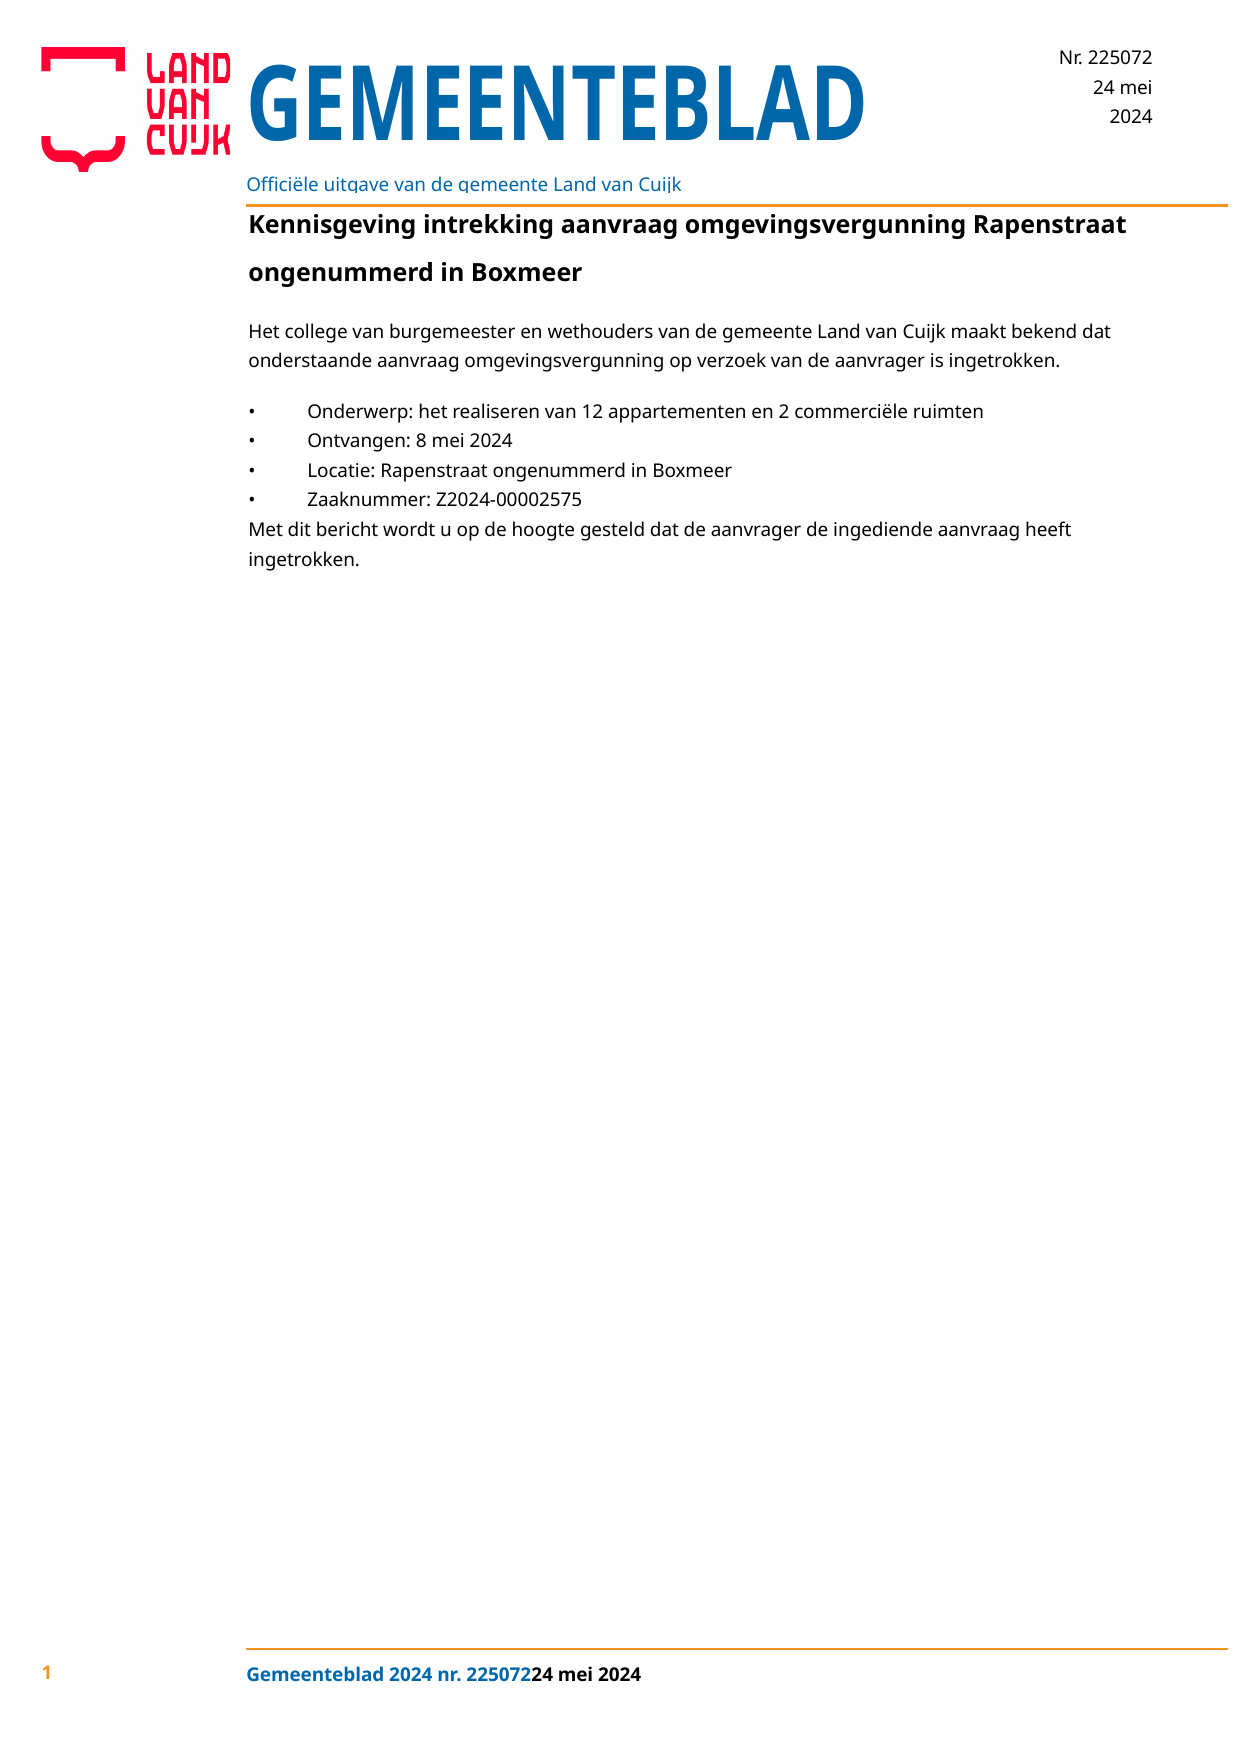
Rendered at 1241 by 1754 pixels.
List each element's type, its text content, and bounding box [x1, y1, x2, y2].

text Met dit bericht wordt u op de hoogte gesteld dat de aanvrager de ingediende aanvraag heeft ingetrokken. [248, 516, 1152, 572]
list Onderwerp: het realiseren van 12 appartementen en 2 commerciële ruimten [248, 398, 1152, 424]
text Het college van burgemeester en wethouders van de gemeente Land van Cuijk maakt bekend dat onderstaande aanvraag omgevingsvergunning op verzoek van de aanvrager is ingetrokken. [248, 318, 1152, 373]
picture [41, 47, 231, 172]
text Kennisgeving intrekking aanvraag omgevingsvergunning Rapenstraat ongenummerd in Boxmeer [248, 207, 1152, 288]
list Ontvangen: 8 mei 2024 [248, 427, 1152, 453]
list Locatie: Rapenstraat ongenummerd in Boxmeer [248, 457, 1152, 483]
list Zaaknummer: Z2024-00002575 [248, 487, 1152, 512]
